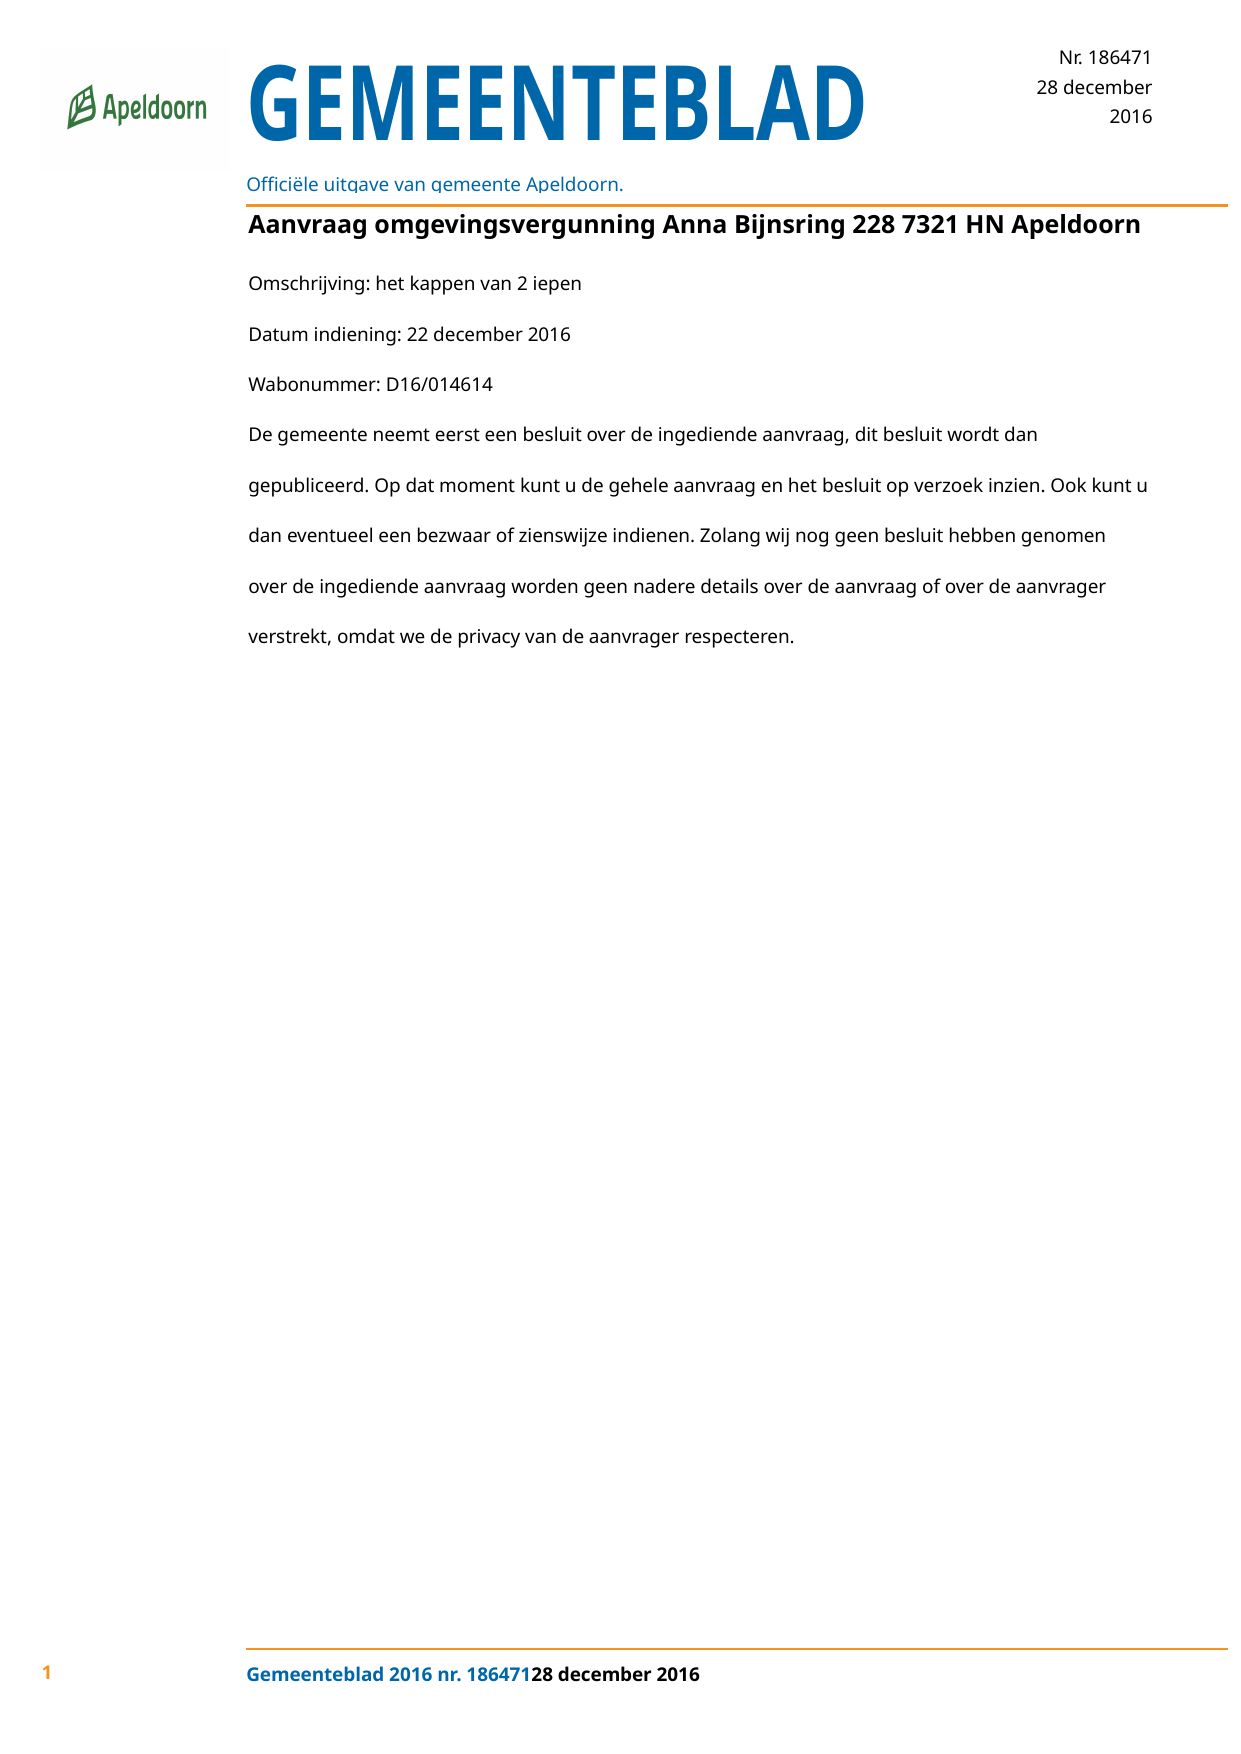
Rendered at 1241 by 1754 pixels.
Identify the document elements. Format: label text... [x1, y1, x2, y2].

text gepubliceerd. Op dat moment kunt u de gehele aanvraag en het besluit op verzoek inzien. Ook kunt u [248, 472, 1152, 498]
text dan eventueel een bezwaar of zienswijze indienen. Zolang wij nog geen besluit hebben genomen [248, 522, 1152, 548]
text Aanvraag omgevingsvergunning Anna Bijnsring 228 7321 HN Apeldoorn [248, 207, 1152, 241]
text Datum indiening: 22 december 2016 [248, 321, 1152, 346]
text over de ingediende aanvraag worden geen nadere details over de aanvraag of over de aanvrager [248, 573, 1152, 598]
text Wabonummer: D16/014614 [248, 371, 1152, 397]
text verstrekt, omdat we de privacy van de aanvrager respecteren. [248, 623, 1152, 649]
text Omschrijving: het kappen van 2 iepen [248, 270, 1152, 296]
text De gemeente neemt eerst een besluit over de ingediende aanvraag, dit besluit wordt dan [248, 422, 1152, 447]
picture [41, 47, 231, 172]
